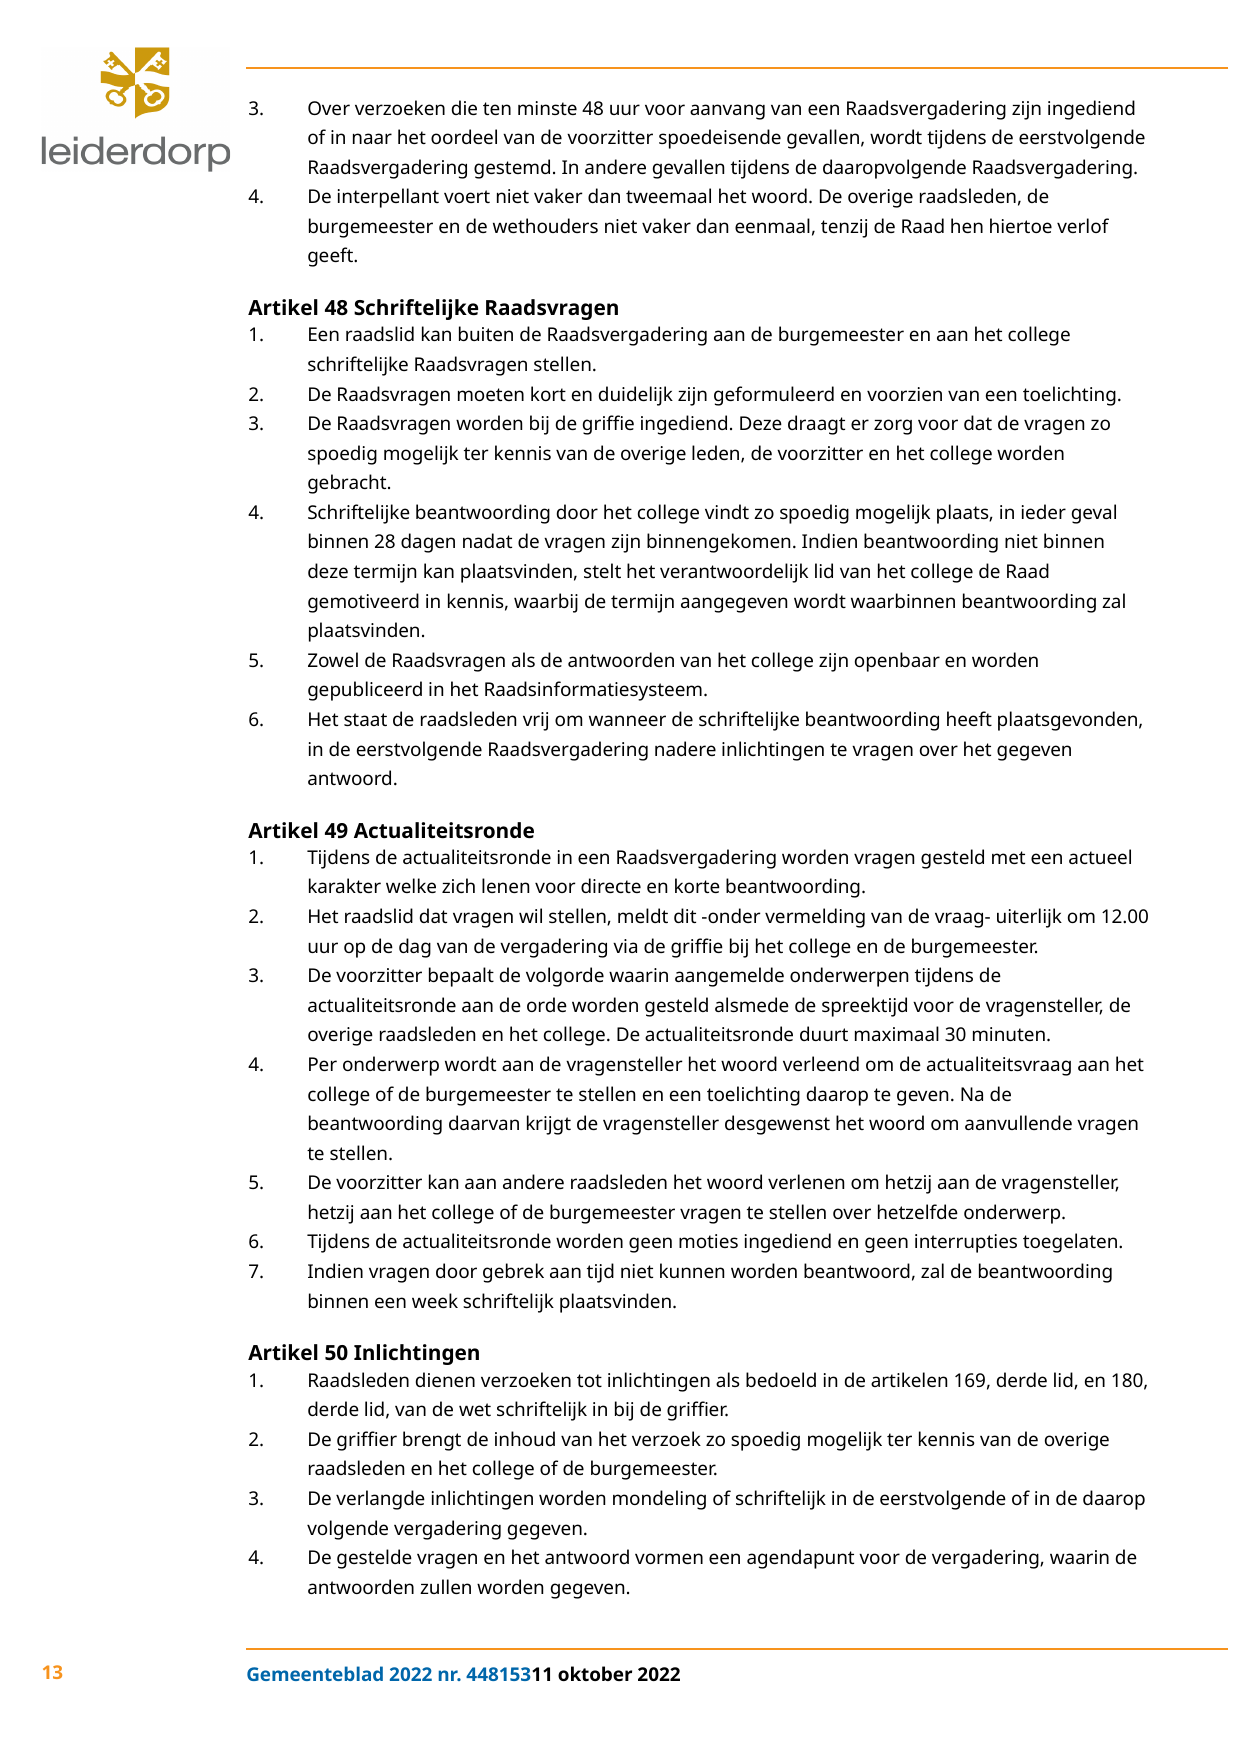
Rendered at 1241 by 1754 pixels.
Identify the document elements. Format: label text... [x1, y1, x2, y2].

list Het raadslid dat vragen wil stellen, meldt dit -onder vermelding van de vraag- uiterlijk om 12.00 uur op de dag van de vergadering via de griffie bij het college en de burgemeester. [248, 903, 1152, 959]
list Het staat de raadsleden vrij om wanneer de schriftelijke beantwoording heeft plaatsgevonden, in de eerstvolgende Raadsvergadering nadere inlichtingen te vragen over het gegeven antwoord. [248, 706, 1152, 791]
picture [41, 47, 231, 172]
list De gestelde vragen en het antwoord vormen een agendapunt voor de vergadering, waarin de antwoorden zullen worden gegeven. [248, 1544, 1152, 1599]
list Tijdens de actualiteitsronde worden geen moties ingediend en geen interrupties toegelaten. [248, 1229, 1152, 1254]
list Raadsleden dienen verzoeken tot inlichtingen als bedoeld in de artikelen 169, derde lid, en 180, derde lid, van de wet schriftelijk in bij de griffier. [248, 1367, 1152, 1422]
list De voorzitter bepaalt de volgorde waarin aangemelde onderwerpen tijdens de actualiteitsronde aan de orde worden gesteld alsmede de spreektijd voor de vragensteller, de overige raadsleden en het college. De actualiteitsronde duurt maximaal 30 minuten. [248, 962, 1152, 1047]
text Artikel 49 Actualiteitsronde [248, 816, 1152, 844]
list Tijdens de actualiteitsronde in een Raadsvergadering worden vragen gesteld met een actueel karakter welke zich lenen voor directe en korte beantwoording. [248, 844, 1152, 899]
list Over verzoeken die ten minste 48 uur voor aanvang van een Raadsvergadering zijn ingediend of in naar het oordeel van de voorzitter spoedeisende gevallen, wordt tijdens de eerstvolgende Raadsvergadering gestemd. In andere gevallen tijdens de daaropvolgende Raadsvergadering. [248, 95, 1152, 180]
list Zowel de Raadsvragen als de antwoorden van het college zijn openbaar en worden gepubliceerd in het Raadsinformatiesysteem. [248, 647, 1152, 702]
list De verlangde inlichtingen worden mondeling of schriftelijk in de eerstvolgende of in de daarop volgende vergadering gegeven. [248, 1485, 1152, 1540]
list Per onderwerp wordt aan de vragensteller het woord verleend om de actualiteitsvraag aan het college of de burgemeester te stellen en een toelichting daarop te geven. Na de beantwoording daarvan krijgt de vragensteller desgewenst het woord om aanvullende vragen te stellen. [248, 1051, 1152, 1166]
list De interpellant voert niet vaker dan tweemaal het woord. De overige raadsleden, de burgemeester en de wethouders niet vaker dan eenmaal, tenzij de Raad hen hiertoe verlof geeft. [248, 183, 1152, 268]
list De Raadsvragen moeten kort en duidelijk zijn geformuleerd en voorzien van een toelichting. [248, 381, 1152, 406]
list Schriftelijke beantwoording door het college vindt zo spoedig mogelijk plaats, in ieder geval binnen 28 dagen nadat de vragen zijn binnengekomen. Indien beantwoording niet binnen deze termijn kan plaatsvinden, stelt het verantwoordelijk lid van het college de Raad gemotiveerd in kennis, waarbij de termijn aangegeven wordt waarbinnen beantwoording zal plaatsvinden. [248, 499, 1152, 643]
list Indien vragen door gebrek aan tijd niet kunnen worden beantwoord, zal de beantwoording binnen een week schriftelijk plaatsvinden. [248, 1258, 1152, 1314]
list Een raadslid kan buiten de Raadsvergadering aan de burgemeester en aan het college schriftelijke Raadsvragen stellen. [248, 322, 1152, 377]
list De voorzitter kan aan andere raadsleden het woord verlenen om hetzij aan de vragensteller, hetzij aan het college of de burgemeester vragen te stellen over hetzelfde onderwerp. [248, 1169, 1152, 1225]
text Artikel 50 Inlichtingen [248, 1338, 1152, 1367]
list De Raadsvragen worden bij de griffie ingediend. Deze draagt er zorg voor dat de vragen zo spoedig mogelijk ter kennis van de overige leden, de voorzitter en het college worden gebracht. [248, 410, 1152, 495]
text Artikel 48 Schriftelijke Raadsvragen [248, 293, 1152, 322]
list De griffier brengt de inhoud van het verzoek zo spoedig mogelijk ter kennis van de overige raadsleden en het college of de burgemeester. [248, 1426, 1152, 1481]
